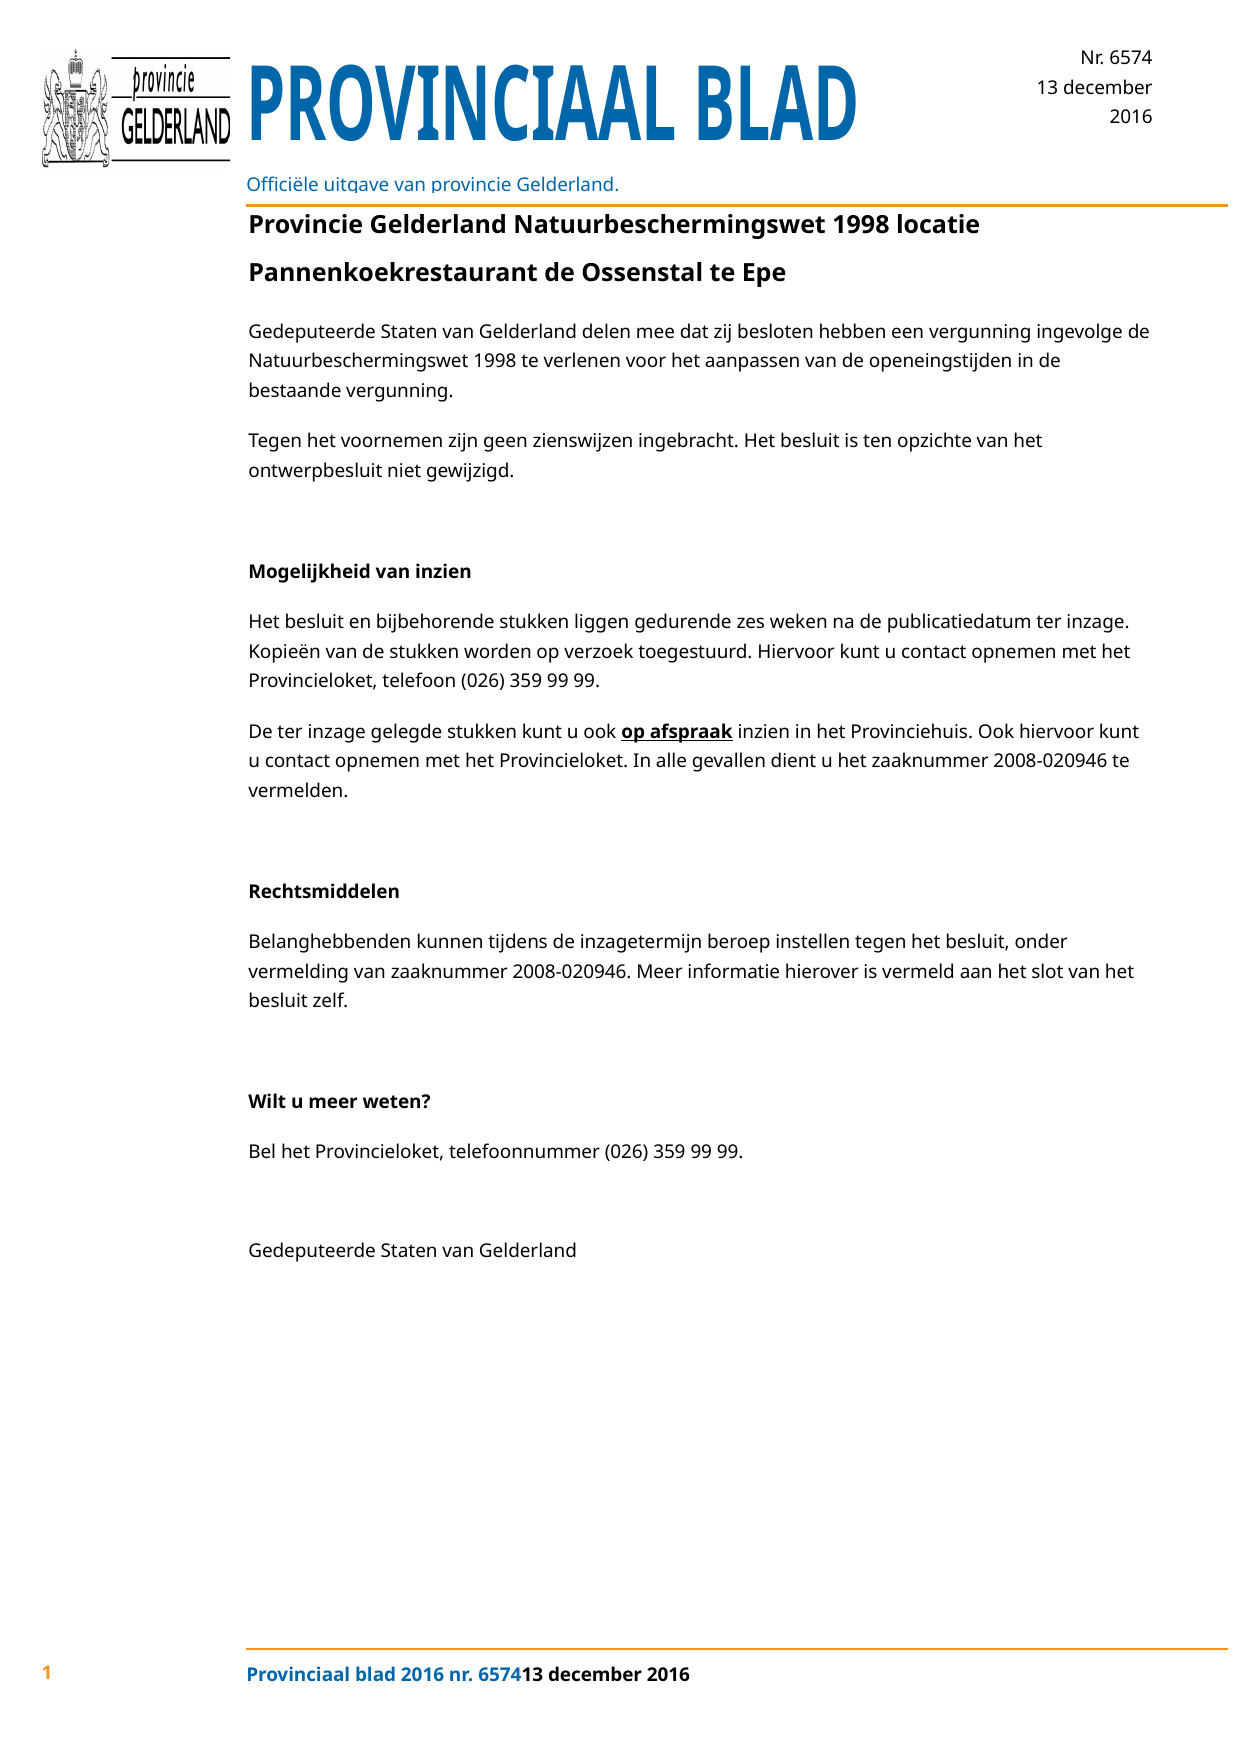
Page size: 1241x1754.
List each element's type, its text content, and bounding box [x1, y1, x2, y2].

text Tegen het voornemen zijn geen zienswijzen ingebracht. Het besluit is ten opzichte van het ontwerpbesluit niet gewijzigd. [248, 427, 1152, 483]
text Wilt u meer weten? [248, 1088, 1152, 1114]
picture [41, 47, 231, 172]
text Bel het Provincieloket, telefoonnummer (026) 359 99 99. [248, 1139, 1152, 1164]
text Het besluit en bijbehorende stukken liggen gedurende zes weken na de publicatiedatum ter inzage. Kopieën van de stukken worden op verzoek toegestuurd. Hiervoor kunt u contact opnemen met het Provincieloket, telefoon (026) 359 99 99. [248, 608, 1152, 693]
text De ter inzage gelegde stukken kunt u ook op afspraak inzien in het Provinciehuis. Ook hiervoor kunt u contact opnemen met het Provincieloket. In alle gevallen dient u het zaaknummer 2008-020946 te vermelden. [248, 718, 1152, 803]
text Mogelijkheid van inzien [248, 558, 1152, 584]
text Belanghebbenden kunnen tijdens de inzagetermijn beroep instellen tegen het besluit, onder vermelding van zaaknummer 2008-020946. Meer informatie hierover is vermeld aan het slot van het besluit zelf. [248, 928, 1152, 1013]
text Rechtsmiddelen [248, 878, 1152, 904]
text Gedeputeerde Staten van Gelderland [248, 1237, 1152, 1263]
text Gedeputeerde Staten van Gelderland delen mee dat zij besloten hebben een vergunning ingevolge de Natuurbeschermingswet 1998 te verlenen voor het aanpassen van de openeingstijden in de bestaande vergunning. [248, 318, 1152, 403]
text Provincie Gelderland Natuurbeschermingswet 1998 locatie Pannenkoekrestaurant de Ossenstal te Epe [248, 207, 1152, 288]
